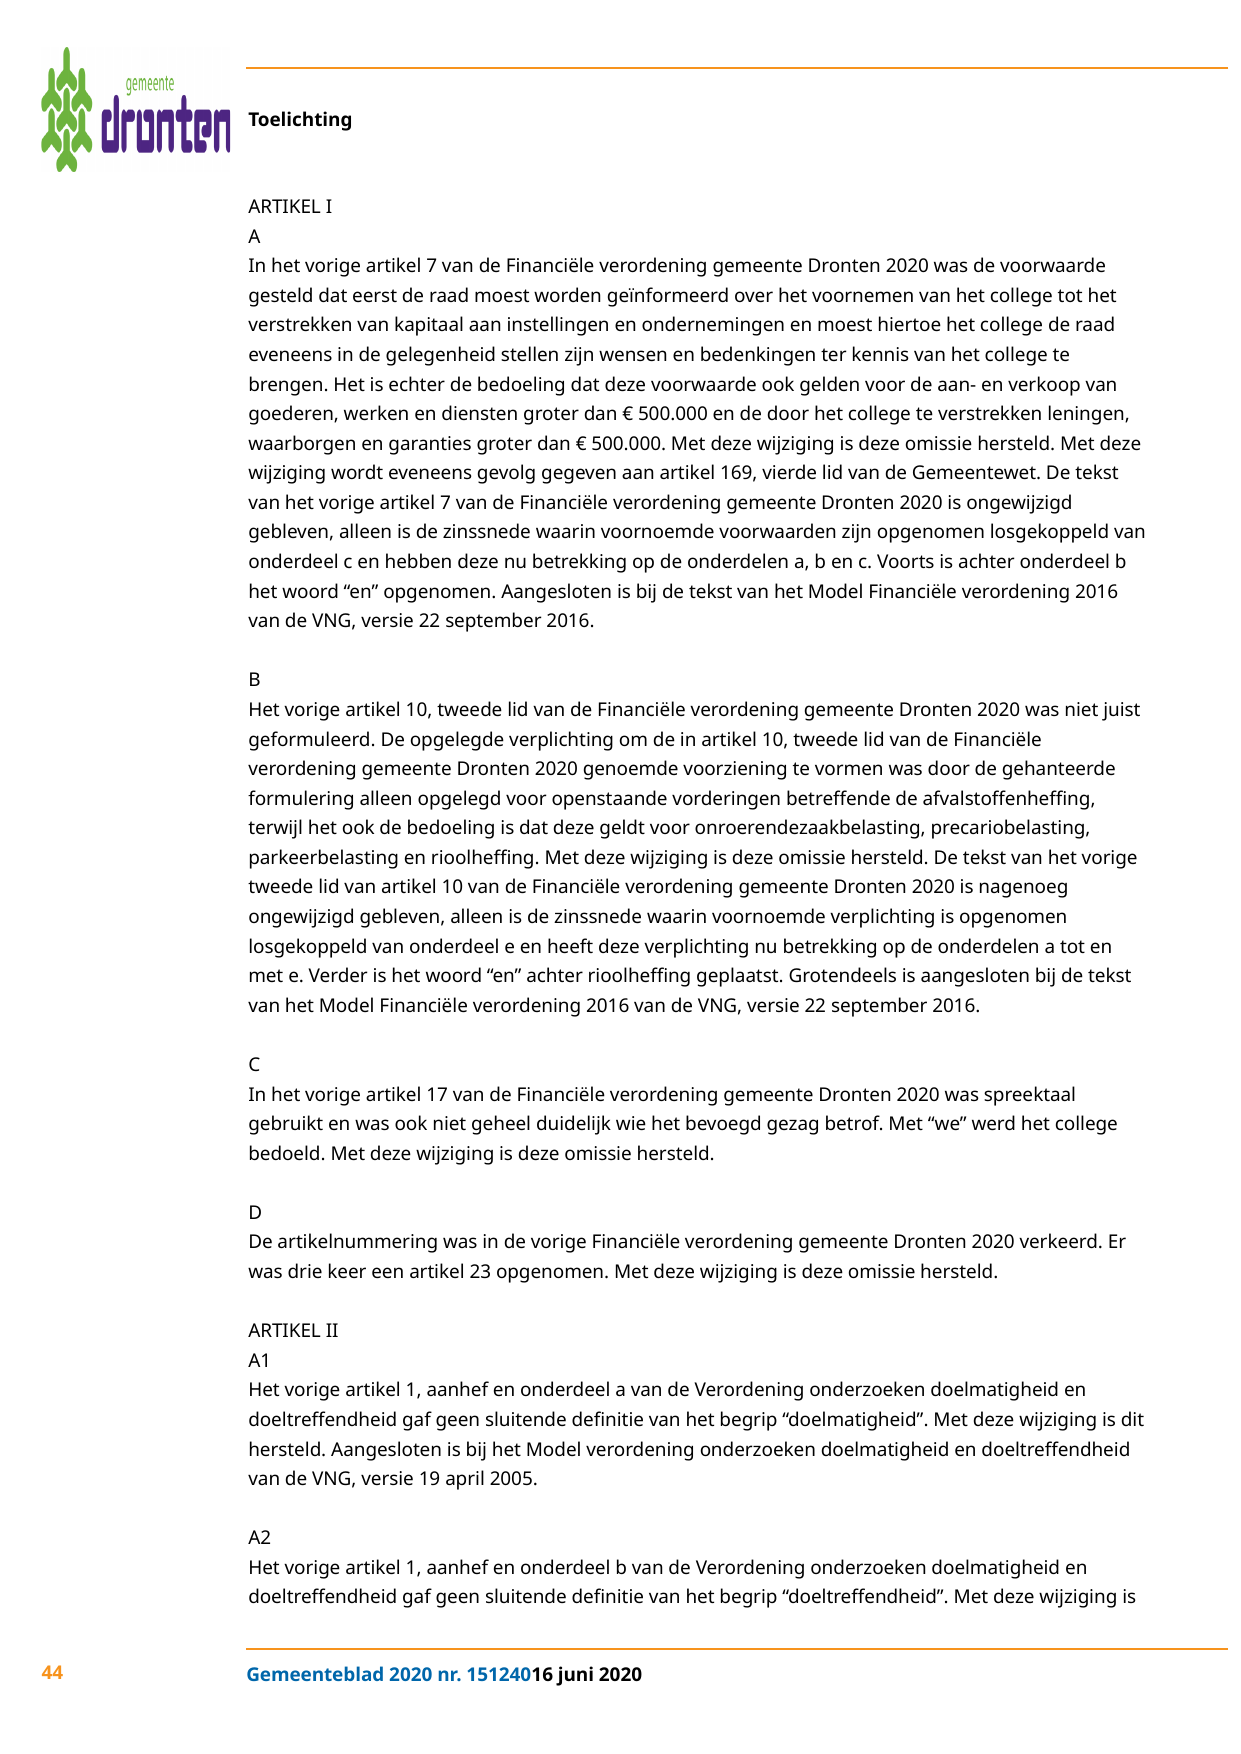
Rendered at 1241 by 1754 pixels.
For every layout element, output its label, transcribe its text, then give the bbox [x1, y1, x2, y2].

text In het vorige artikel 17 van de Financiële verordening gemeente Dronten 2020 was spreektaal gebruikt en was ook niet geheel duidelijk wie het bevoegd gezag betrof. Met “we” werd het college bedoeld. Met deze wijziging is deze omissie hersteld. [248, 1081, 1152, 1166]
text A1 [248, 1347, 1152, 1373]
text Het vorige artikel 1, aanhef en onderdeel b van de Verordening onderzoeken doelmatigheid en doeltreffendheid gaf geen sluitende definitie van het begrip “doeltreffendheid”. Met deze wijziging is [248, 1554, 1152, 1609]
text In het vorige artikel 7 van de Financiële verordening gemeente Dronten 2020 was de voorwaarde gesteld dat eerst de raad moest worden geïnformeerd over het voornemen van het college tot het verstrekken van kapitaal aan instellingen en ondernemingen en moest hiertoe het college de raad eveneens in de gelegenheid stellen zijn wensen en bedenkingen ter kennis van het college te brengen. Het is echter de bedoeling dat deze voorwaarde ook gelden voor de aan- en verkoop van goederen, werken en diensten groter dan € 500.000 en de door het college te verstrekken leningen, waarborgen en garanties groter dan € 500.000. Met deze wijziging is deze omissie hersteld. Met deze wijziging wordt eveneens gevolg gegeven aan artikel 169, vierde lid van de Gemeentewet. De tekst van het vorige artikel 7 van de Financiële verordening gemeente Dronten 2020 is ongewijzigd gebleven, alleen is de zinssnede waarin voornoemde voorwaarden zijn opgenomen losgekoppeld van onderdeel c en hebben deze nu betrekking op de onderdelen a, b en c. Voorts is achter onderdeel b het woord “en” opgenomen. Aangesloten is bij de tekst van het Model Financiële verordening 2016 van de VNG, versie 22 september 2016. [248, 252, 1152, 633]
text De artikelnummering was in de vorige Financiële verordening gemeente Dronten 2020 verkeerd. Er was drie keer een artikel 23 opgenomen. Met deze wijziging is deze omissie hersteld. [248, 1229, 1152, 1284]
text Het vorige artikel 10, tweede lid van de Financiële verordening gemeente Dronten 2020 was niet juist geformuleerd. De opgelegde verplichting om de in artikel 10, tweede lid van de Financiële verordening gemeente Dronten 2020 genoemde voorziening te vormen was door de gehanteerde formulering alleen opgelegd voor openstaande vorderingen betreffende de afvalstoffenheffing, terwijl het ook de bedoeling is dat deze geldt voor onroerendezaakbelasting, precariobelasting, parkeerbelasting en rioolheffing. Met deze wijziging is deze omissie hersteld. De tekst van het vorige tweede lid van artikel 10 van de Financiële verordening gemeente Dronten 2020 is nagenoeg ongewijzigd gebleven, alleen is de zinssnede waarin voornoemde verplichting is opgenomen losgekoppeld van onderdeel e en heeft deze verplichting nu betrekking op de onderdelen a tot en met e. Verder is het woord “en” achter rioolheffing geplaatst. Grotendeels is aangesloten bij de tekst van het Model Financiële verordening 2016 van de VNG, versie 22 september 2016. [248, 696, 1152, 1018]
text ARTIKEL I [248, 193, 1152, 219]
text B [248, 667, 1152, 692]
text A [248, 223, 1152, 248]
text C [248, 1051, 1152, 1077]
text A2 [248, 1524, 1152, 1550]
picture [41, 47, 231, 172]
text Toelichting [248, 95, 1152, 134]
text ARTIKEL II [248, 1317, 1152, 1343]
text D [248, 1199, 1152, 1225]
text Het vorige artikel 1, aanhef en onderdeel a van de Verordening onderzoeken doelmatigheid en doeltreffendheid gaf geen sluitende definitie van het begrip “doelmatigheid”. Met deze wijziging is dit hersteld. Aangesloten is bij het Model verordening onderzoeken doelmatigheid en doeltreffendheid van de VNG, versie 19 april 2005. [248, 1377, 1152, 1491]
